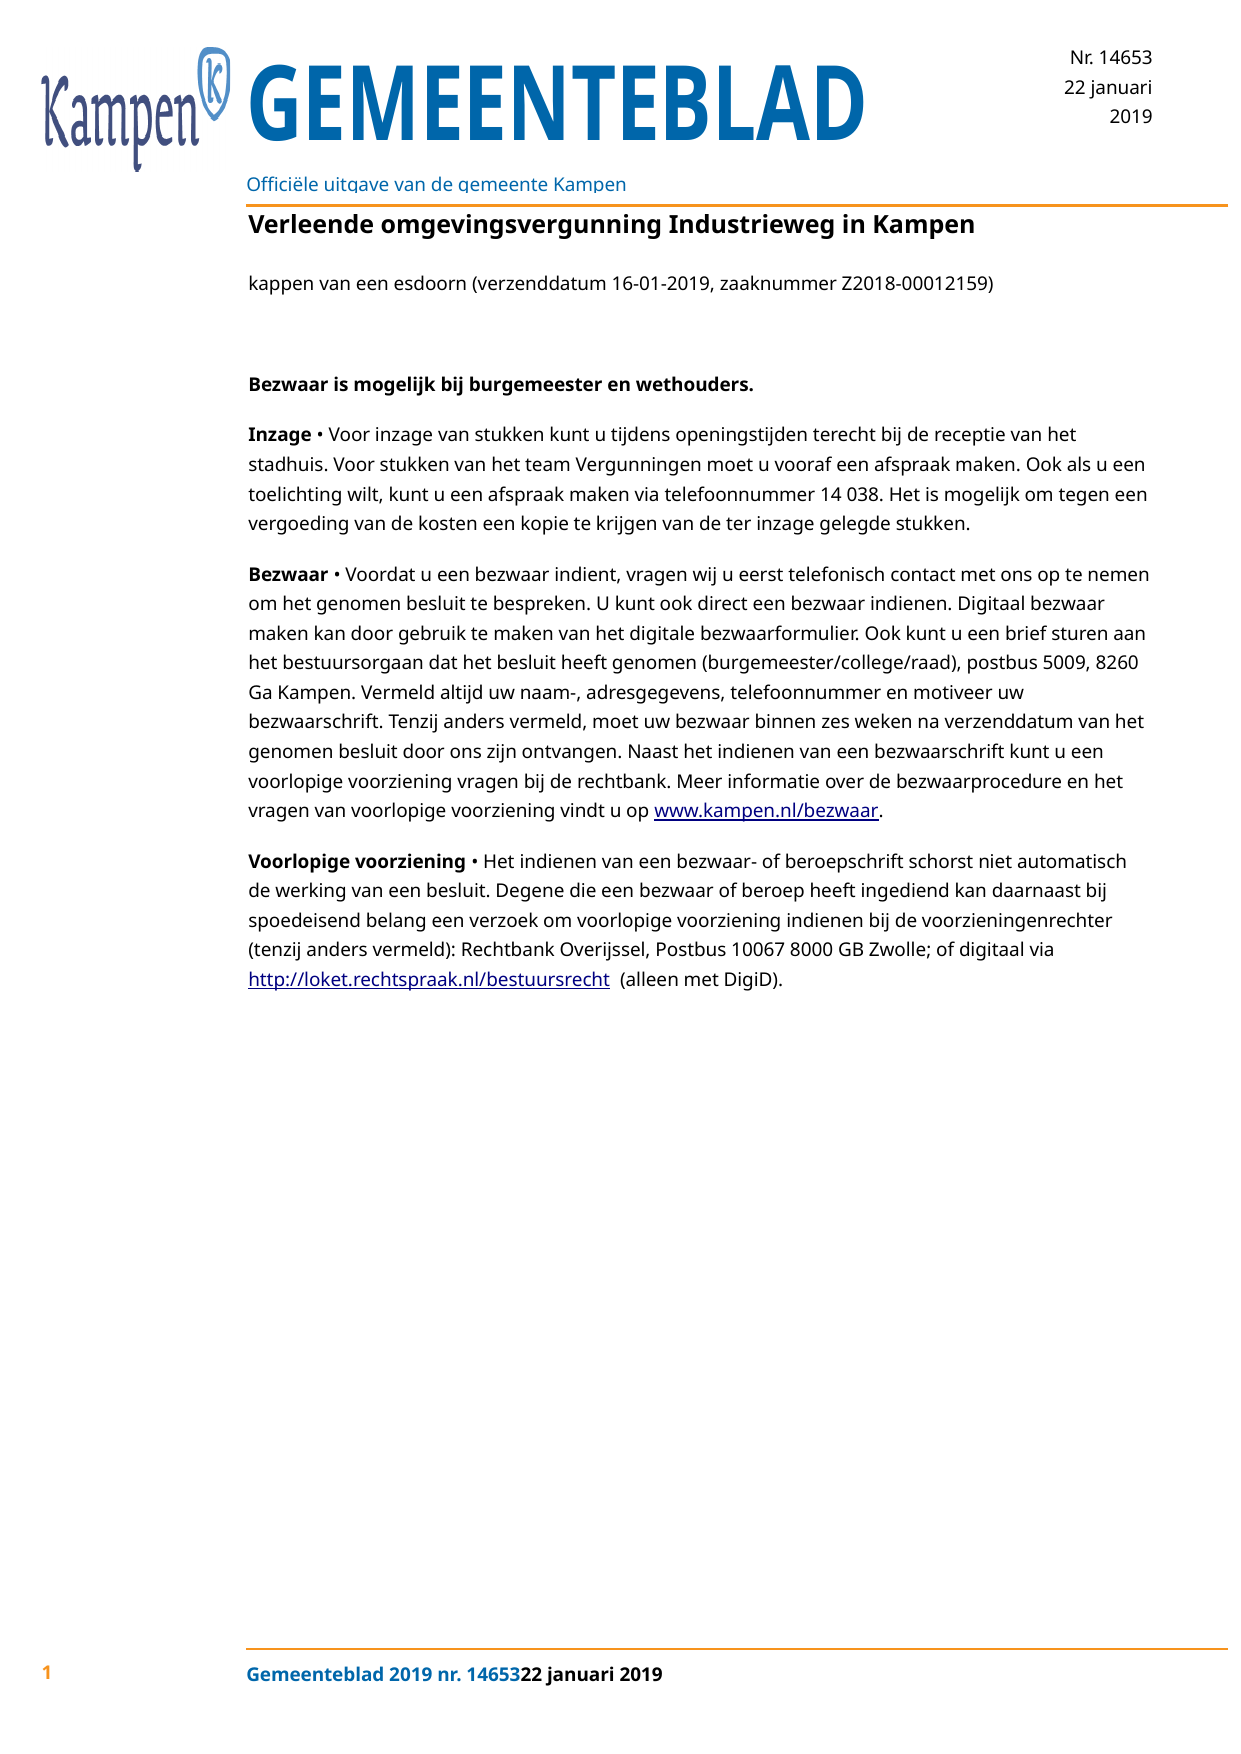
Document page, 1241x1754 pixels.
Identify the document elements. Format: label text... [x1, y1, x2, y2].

text Bezwaar is mogelijk bij burgemeester en wethouders. [248, 371, 1152, 397]
text Voorlopige voorziening • Het indienen van een bezwaar- of beroepschrift schorst niet automatisch de werking van een besluit. Degene die een bezwaar of beroep heeft ingediend kan daarnaast bij spoedeisend belang een verzoek om voorlopige voorziening indienen bij de voorzieningenrechter (tenzij anders vermeld): Rechtbank Overijssel, Postbus 10067 8000 GB Zwolle; of digitaal via http://loket.rechtspraak.nl/bestuursrecht (alleen met DigiD). [248, 848, 1152, 992]
text Verleende omgevingsvergunning Industrieweg in Kampen [248, 207, 1152, 241]
text kappen van een esdoorn (verzenddatum 16-01-2019, zaaknummer Z2018-00012159) [248, 270, 1152, 296]
picture [41, 47, 231, 172]
text Bezwaar • Voordat u een bezwaar indient, vragen wij u eerst telefonisch contact met ons op te nemen om het genomen besluit te bespreken. U kunt ook direct een bezwaar indienen. Digitaal bezwaar maken kan door gebruik te maken van het digitale bezwaarformulier. Ook kunt u een brief sturen aan het bestuursorgaan dat het besluit heeft genomen (burgemeester/college/raad), postbus 5009, 8260 Ga Kampen. Vermeld altijd uw naam-, adresgegevens, telefoonnummer en motiveer uw bezwaarschrift. Tenzij anders vermeld, moet uw bezwaar binnen zes weken na verzenddatum van het genomen besluit door ons zijn ontvangen. Naast het indienen van een bezwaarschrift kunt u een voorlopige voorziening vragen bij de rechtbank. Meer informatie over de bezwaarprocedure en het vragen van voorlopige voorziening vindt u op www.kampen.nl/bezwaar. [248, 561, 1152, 823]
text Inzage • Voor inzage van stukken kunt u tijdens openingstijden terecht bij de receptie van het stadhuis. Voor stukken van het team Vergunningen moet u vooraf een afspraak maken. Ook als u een toelichting wilt, kunt u een afspraak maken via telefoonnummer 14 038. Het is mogelijk om tegen een vergoeding van de kosten een kopie te krijgen van de ter inzage gelegde stukken. [248, 422, 1152, 536]
